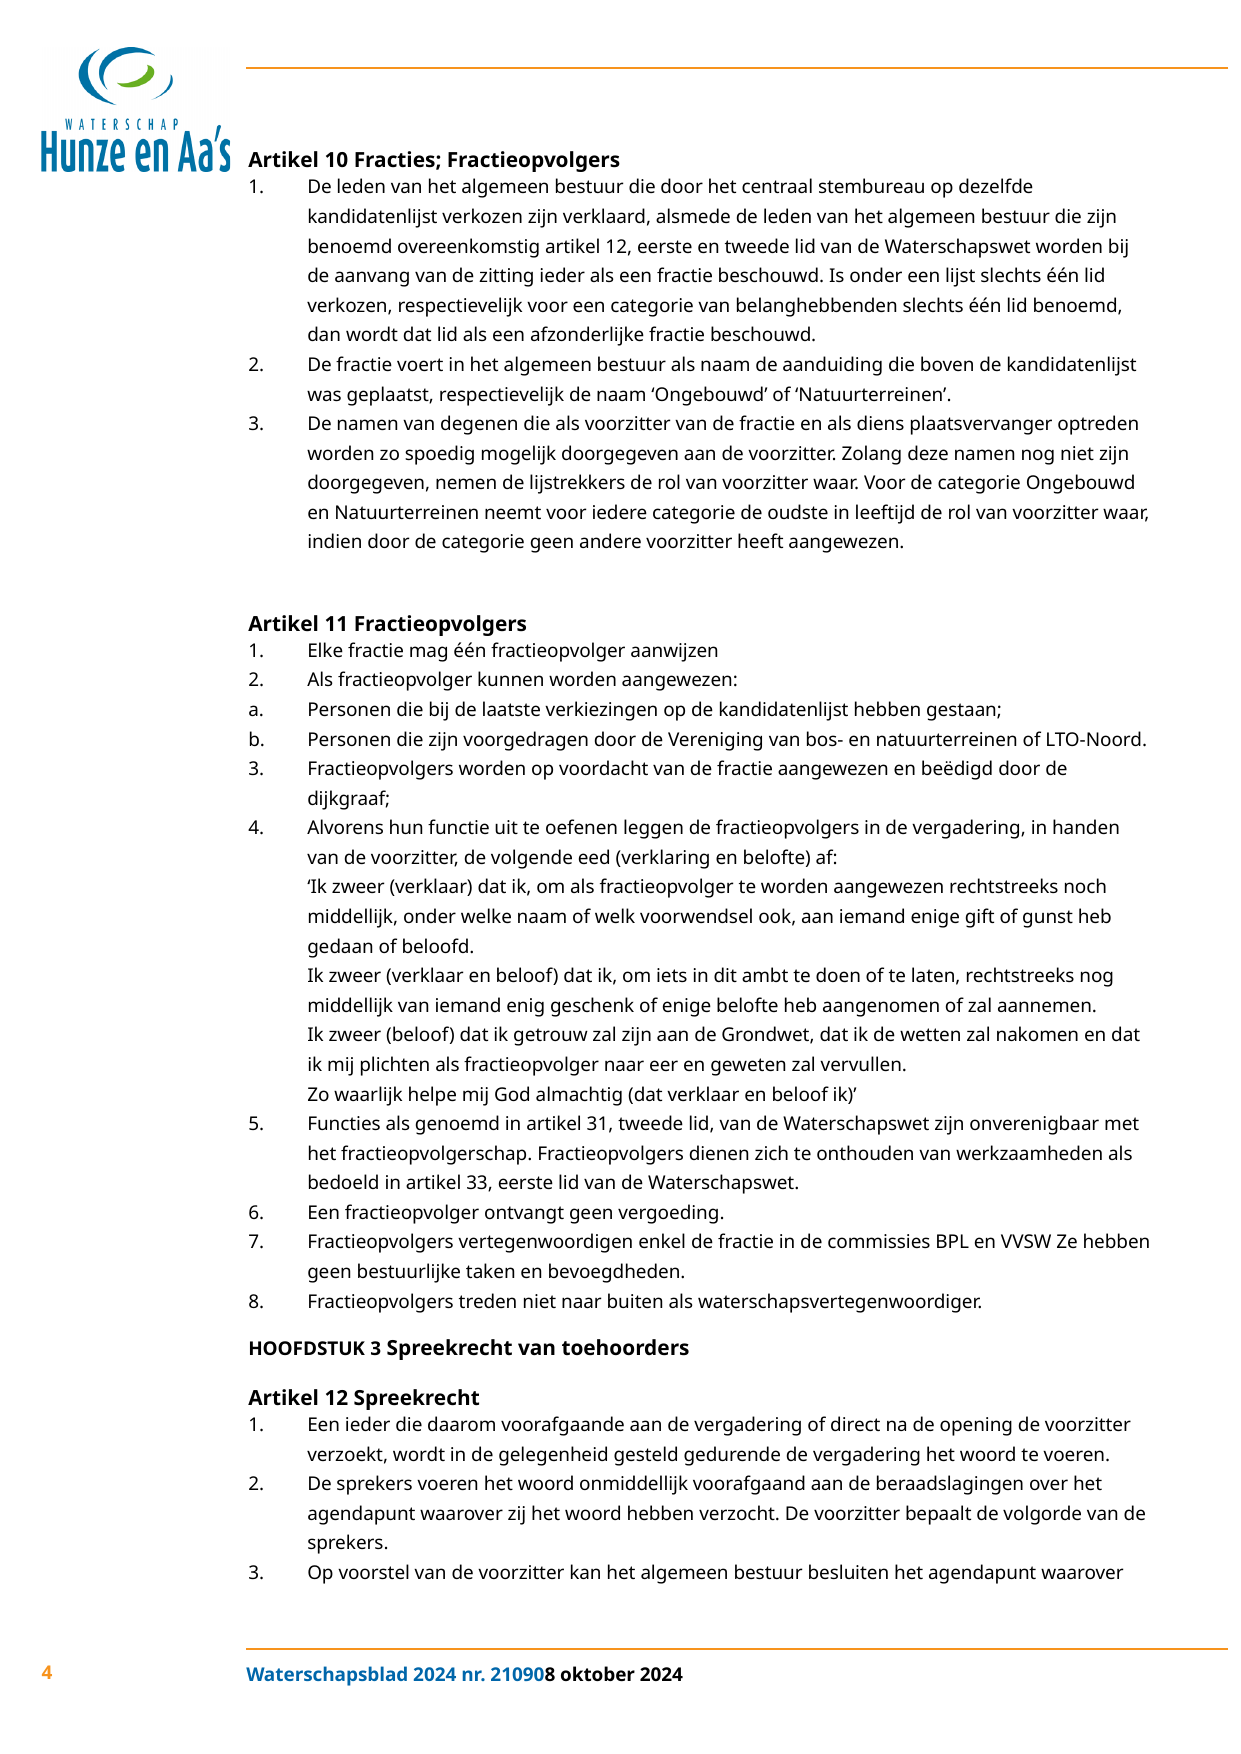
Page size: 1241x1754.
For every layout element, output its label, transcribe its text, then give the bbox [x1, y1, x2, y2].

list Zo waarlijk helpe mij God almachtig (dat verklaar en beloof ik)’ [248, 1081, 1152, 1107]
picture [183, 163, 191, 172]
list Ik zweer (beloof) dat ik getrouw zal zijn aan de Grondwet, dat ik de wetten zal nakomen en dat ik mij plichten als fractieopvolger naar eer en geweten zal vervullen. [248, 1022, 1152, 1077]
list Een ieder die daarom voorafgaande aan de vergadering of direct na de opening de voorzitter verzoekt, wordt in de gelegenheid gesteld gedurende de vergadering het woord te voeren. [248, 1411, 1152, 1467]
list Fractieopvolgers vertegenwoordigen enkel de fractie in de commissies BPL en VVSW Ze hebben geen bestuurlijke taken en bevoegdheden. [248, 1229, 1152, 1284]
list Op voorstel van de voorzitter kan het algemeen bestuur besluiten het agendapunt waarover [248, 1559, 1152, 1585]
picture [41, 47, 231, 172]
list Een fractieopvolger ontvangt geen vergoeding. [248, 1199, 1152, 1225]
text Artikel 10 Fracties; Fractieopvolgers [248, 145, 1152, 174]
text Artikel 11 Fractieopvolgers [248, 609, 1152, 637]
list Fractieopvolgers treden niet naar buiten als waterschapsvertegenwoordiger. [248, 1288, 1152, 1314]
picture [226, 145, 231, 156]
list Als fractieopvolger kunnen worden aangewezen: [248, 667, 1152, 692]
list De sprekers voeren het woord onmiddellijk voorafgaand aan de beraadslagingen over het agendapunt waarover zij het woord hebben verzocht. De voorzitter bepaalt de volgorde van de sprekers. [248, 1470, 1152, 1555]
list De fractie voert in het algemeen bestuur als naam de aanduiding die boven de kandidatenlijst was geplaatst, respectievelijk de naam ‘Ongebouwd’ of ‘Natuurterreinen’. [248, 351, 1152, 406]
list Ik zweer (verklaar en beloof) dat ik, om iets in dit ambt te doen of te laten, rechtstreeks nog middellijk van iemand enig geschenk of enige belofte heb aangenomen of zal aannemen. [248, 962, 1152, 1018]
list Personen die bij de laatste verkiezingen op de kandidatenlijst hebben gestaan; [248, 696, 1152, 722]
list Fractieopvolgers worden op voordacht van de fractie aangewezen en beëdigd door de dijkgraaf; [248, 755, 1152, 811]
text Artikel 12 Spreekrecht [248, 1383, 1152, 1411]
list Alvorens hun functie uit te oefenen leggen de fractieopvolgers in de vergadering, in handen van de voorzitter, de volgende eed (verklaring en belofte) af: [248, 814, 1152, 870]
list De leden van het algemeen bestuur die door het centraal stembureau op dezelfde kandidatenlijst verkozen zijn verklaard, alsmede de leden van het algemeen bestuur die zijn benoemd overeenkomstig artikel 12, eerste en tweede lid van de Waterschapswet worden bij de aanvang van de zitting ieder als een fractie beschouwd. Is onder een lijst slechts één lid verkozen, respectievelijk voor een categorie van belanghebbenden slechts één lid benoemd, dan wordt dat lid als een afzonderlijke fractie beschouwd. [248, 174, 1152, 347]
text HOOFDSTUK 3 Spreekrecht van toehoorders [248, 1333, 1152, 1362]
list Elke fractie mag één fractieopvolger aanwijzen [248, 637, 1152, 663]
list De namen van degenen die als voorzitter van de fractie en als diens plaatsvervanger optreden worden zo spoedig mogelijk doorgegeven aan de voorzitter. Zolang deze namen nog niet zijn doorgegeven, nemen de lijstrekkers de rol van voorzitter waar. Voor de categorie Ongebouwd en Natuurterreinen neemt voor iedere categorie de oudste in leeftijd de rol van voorzitter waar, indien door de categorie geen andere voorzitter heeft aangewezen. [248, 410, 1152, 554]
list Functies als genoemd in artikel 31, tweede lid, van de Waterschapswet zijn onverenigbaar met het fractieopvolgerschap. Fractieopvolgers dienen zich te onthouden van werkzaamheden als bedoeld in artikel 33, eerste lid van de Waterschapswet. [248, 1110, 1152, 1195]
list Personen die zijn voorgedragen door de Vereniging van bos- en natuurterreinen of LTO-Noord. [248, 726, 1152, 752]
picture [47, 154, 51, 172]
list ‘Ik zweer (verklaar) dat ik, om als fractieopvolger te worden aangewezen rechtstreeks noch middellijk, onder welke naam of welk voorwendsel ook, aan iemand enige gift of gunst heb gedaan of beloofd. [248, 874, 1152, 959]
